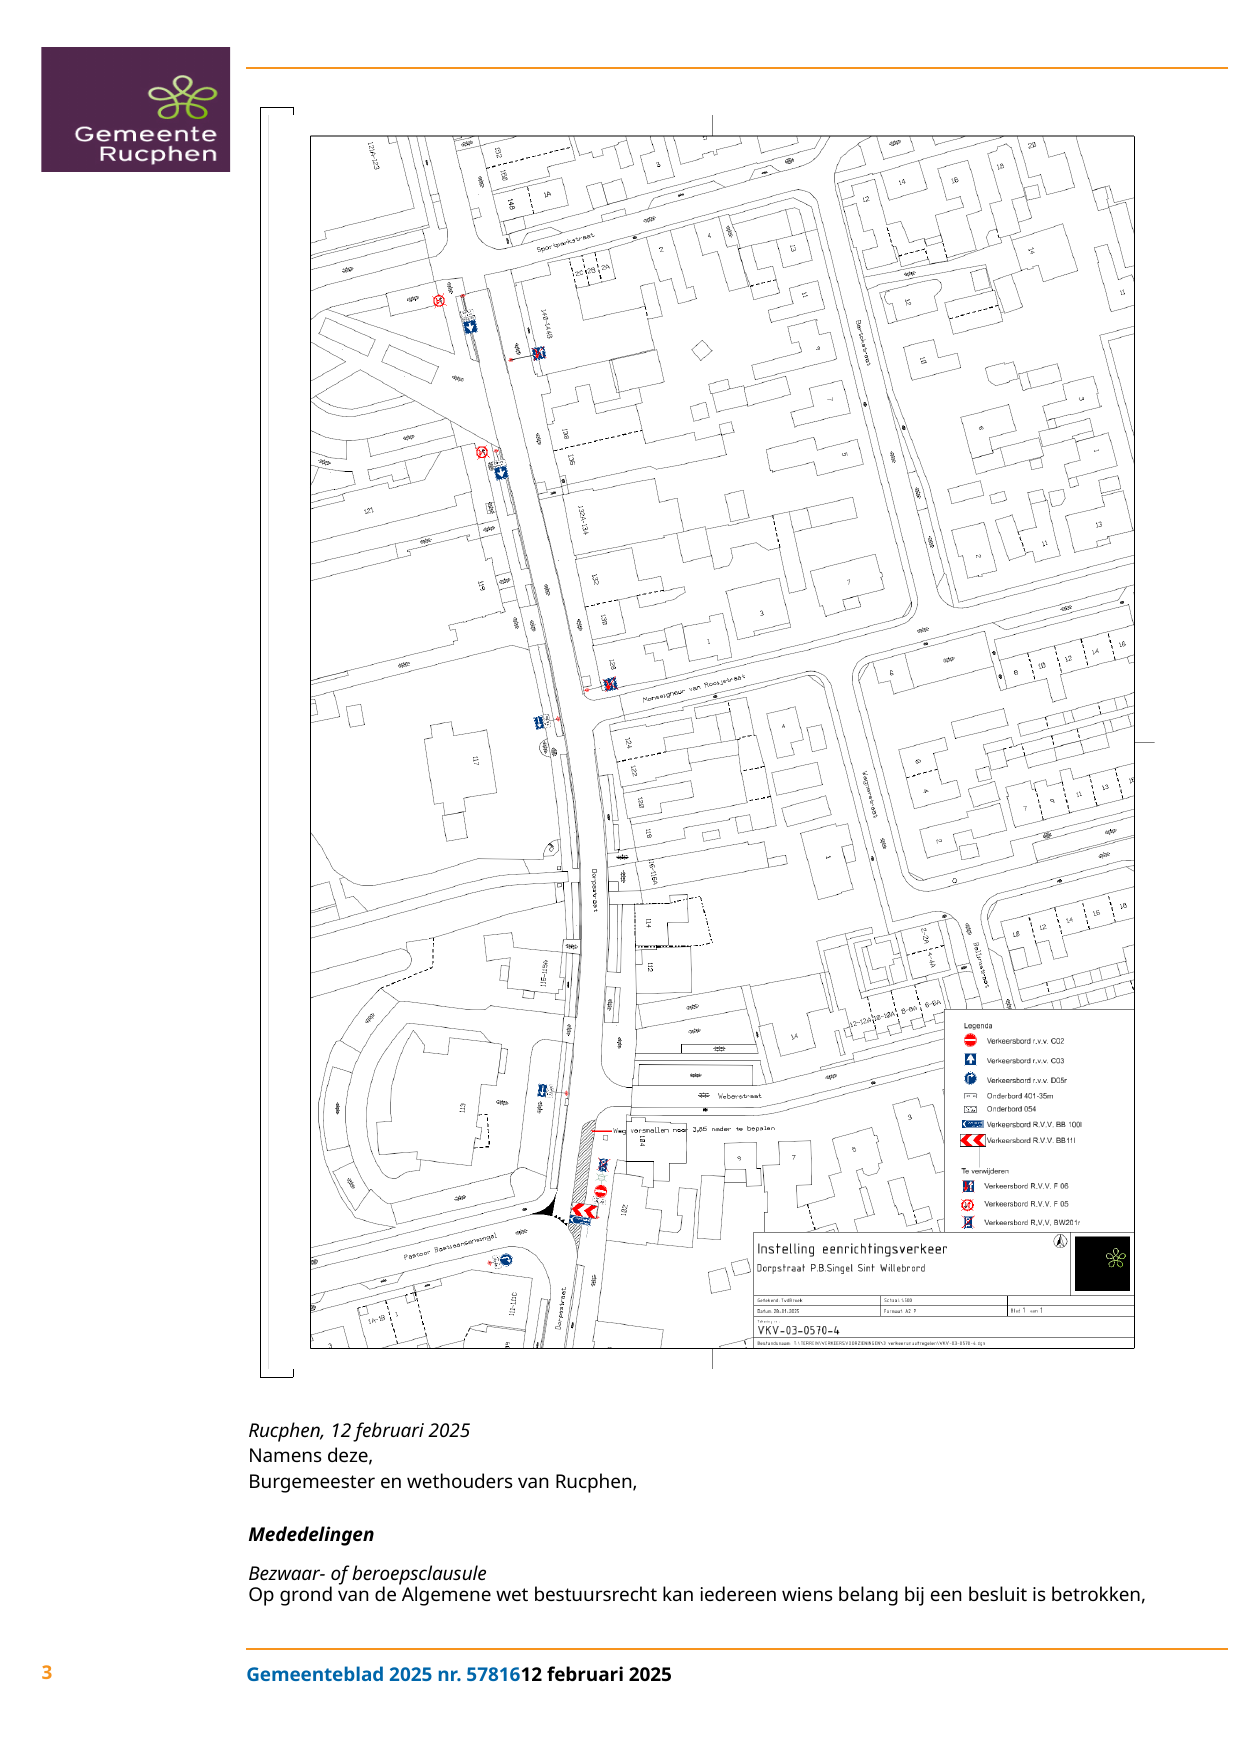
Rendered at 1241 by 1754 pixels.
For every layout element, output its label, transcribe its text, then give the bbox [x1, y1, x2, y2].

text Mededelingen [248, 1521, 1152, 1547]
text Bezwaar- of beroepsclausule [248, 1560, 1152, 1586]
picture [41, 47, 231, 172]
text Burgemeester en wethouders van Rucphen, [248, 1468, 1152, 1494]
text Rucphen, 12 februari 2025 [248, 1417, 1152, 1442]
text Namens deze, [248, 1442, 1152, 1468]
picture [268, 115, 1155, 1369]
text Op grond van de Algemene wet bestuursrecht kan iedereen wiens belang bij een besluit is betrokken, [248, 1586, 1152, 1605]
